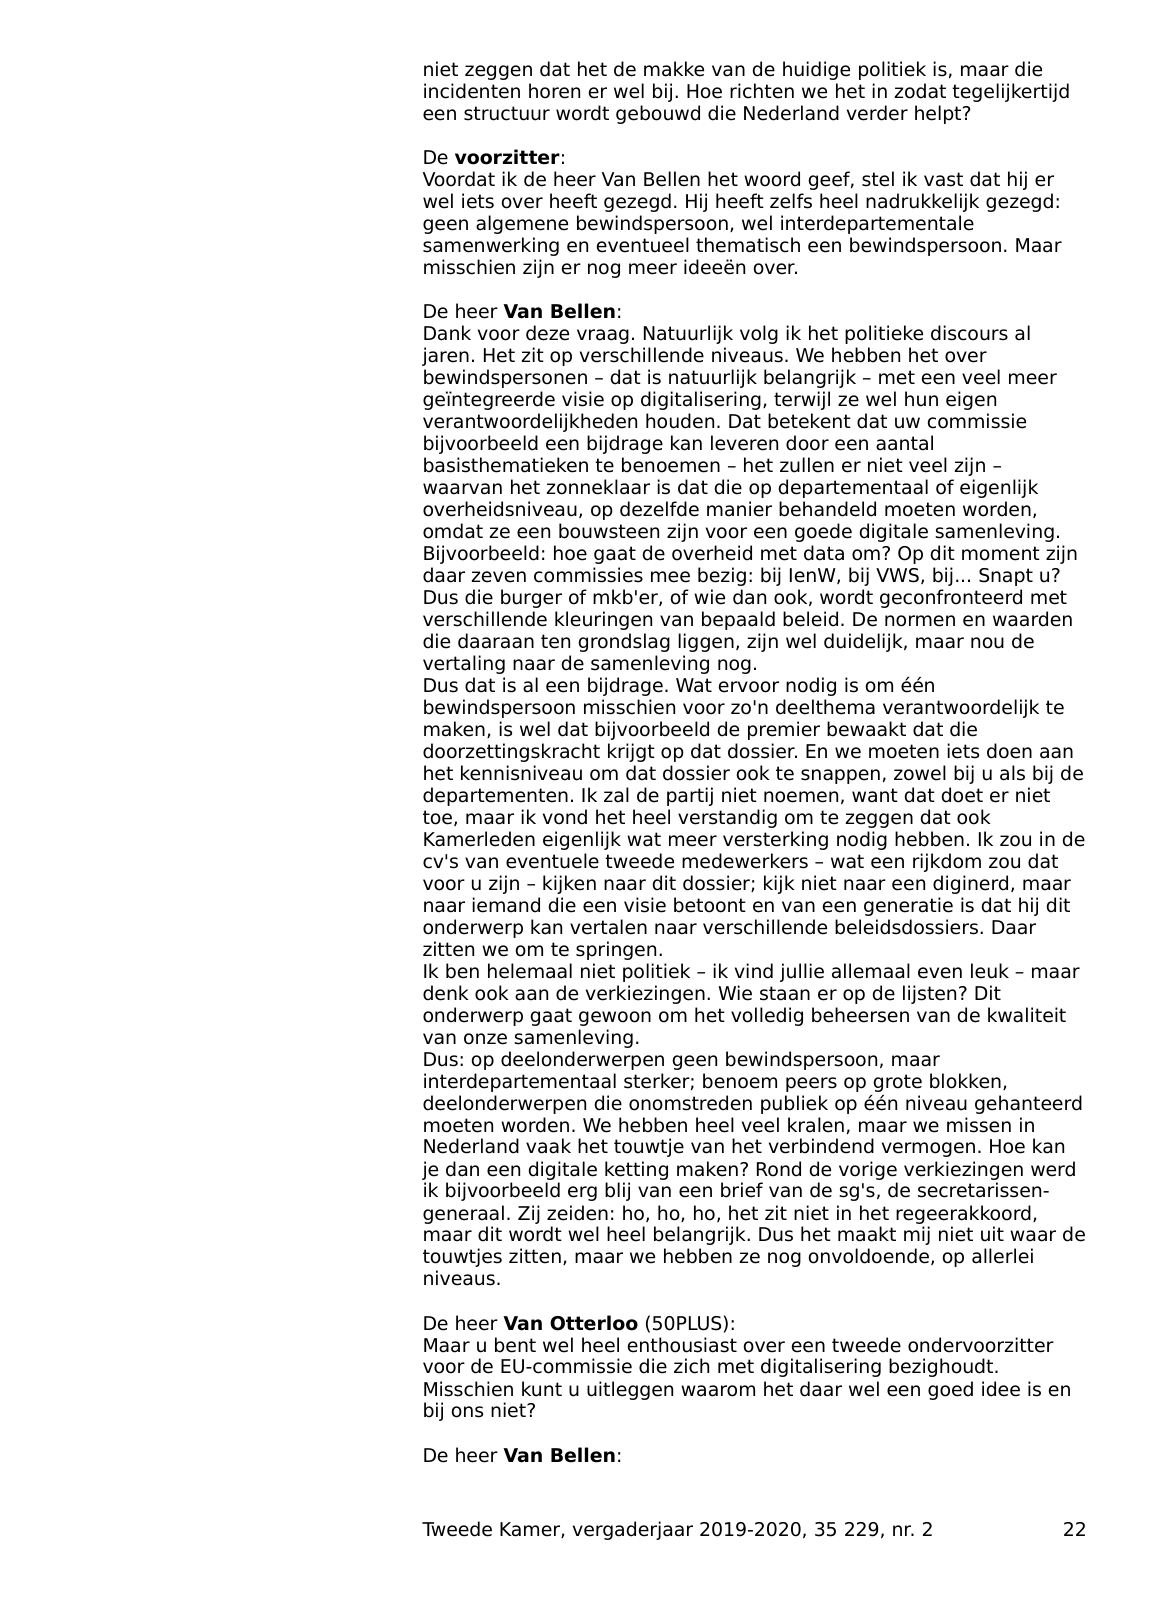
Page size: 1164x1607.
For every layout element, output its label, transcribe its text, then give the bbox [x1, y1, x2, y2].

text Dank voor deze vraag. Natuurlijk volg ik het politieke discours al jaren. Het zit op verschillende niveaus. We hebben het over bewindspersonen – dat is natuurlijk belangrijk – met een veel meer geïntegreerde visie op digitalisering, terwijl ze wel hun eigen verantwoordelijkheden houden. Dat betekent dat uw commissie bijvoorbeeld een bijdrage kan leveren door een aantal basisthematieken te benoemen – het zullen er niet veel zijn – waarvan het zonneklaar is dat die op departementaal of eigenlijk overheidsniveau, op dezelfde manier behandeld moeten worden, omdat ze een bouwsteen zijn voor een goede digitale samenleving. Bijvoorbeeld: hoe gaat de overheid met data om? Op dit moment zijn daar zeven commissies mee bezig: bij IenW, bij VWS, bij... Snapt u? Dus die burger of mkb'er, of wie dan ook, wordt geconfronteerd met verschillende kleuringen van bepaald beleid. De normen en waarden die daaraan ten grondslag liggen, zijn wel duidelijk, maar nou de vertaling naar de samenleving nog. [422, 323, 1087, 675]
text De heer Van Bellen: [422, 301, 1087, 323]
text Dus: op deelonderwerpen geen bewindspersoon, maar interdepartementaal sterker; benoem peers op grote blokken, deelonderwerpen die onomstreden publiek op één niveau gehanteerd moeten worden. We hebben heel veel kralen, maar we missen in Nederland vaak het touwtje van het verbindend vermogen. Hoe kan je dan een digitale ketting maken? Rond de vorige verkiezingen werd ik bijvoorbeeld erg blij van een brief van de sg's, de secretarissen-generaal. Zij zeiden: ho, ho, ho, het zit niet in het regeerakkoord, maar dit wordt wel heel belangrijk. Dus het maakt mij niet uit waar de touwtjes zitten, maar we hebben ze nog onvoldoende, op allerlei niveaus. [422, 1048, 1087, 1290]
text niet zeggen dat het de makke van de huidige politiek is, maar die incidenten horen er wel bij. Hoe richten we het in zodat tegelijkertijd een structuur wordt gebouwd die Nederland verder helpt? [422, 59, 1087, 125]
text Dus dat is al een bijdrage. Wat ervoor nodig is om één bewindspersoon misschien voor zo'n deelthema verantwoordelijk te maken, is wel dat bijvoorbeeld de premier bewaakt dat die doorzettingskracht krijgt op dat dossier. En we moeten iets doen aan het kennisniveau om dat dossier ook te snappen, zowel bij u als bij de departementen. Ik zal de partij niet noemen, want dat doet er niet toe, maar ik vond het heel verstandig om te zeggen dat ook Kamerleden eigenlijk wat meer versterking nodig hebben. Ik zou in de cv's van eventuele tweede medewerkers – wat een rijkdom zou dat voor u zijn – kijken naar dit dossier; kijk niet naar een diginerd, maar naar iemand die een visie betoont en van een generatie is dat hij dit onderwerp kan vertalen naar verschillende beleidsdossiers. Daar zitten we om te springen. [422, 675, 1087, 961]
text De heer Van Bellen: [422, 1444, 1087, 1467]
text Maar u bent wel heel enthousiast over een tweede ondervoorzitter voor de EU-commissie die zich met digitalisering bezighoudt. Misschien kunt u uitleggen waarom het daar wel een goed idee is en bij ons niet? [422, 1334, 1087, 1422]
text De voorzitter: [422, 147, 1087, 169]
text Ik ben helemaal niet politiek – ik vind jullie allemaal even leuk – maar denk ook aan de verkiezingen. Wie staan er op de lijsten? Dit onderwerp gaat gewoon om het volledig beheersen van de kwaliteit van onze samenleving. [422, 961, 1087, 1048]
text Voordat ik de heer Van Bellen het woord geef, stel ik vast dat hij er wel iets over heeft gezegd. Hij heeft zelfs heel nadrukkelijk gezegd: geen algemene bewindspersoon, wel interdepartementale samenwerking en eventueel thematisch een bewindspersoon. Maar misschien zijn er nog meer ideeën over. [422, 169, 1087, 279]
text De heer Van Otterloo (50PLUS): [422, 1312, 1087, 1334]
